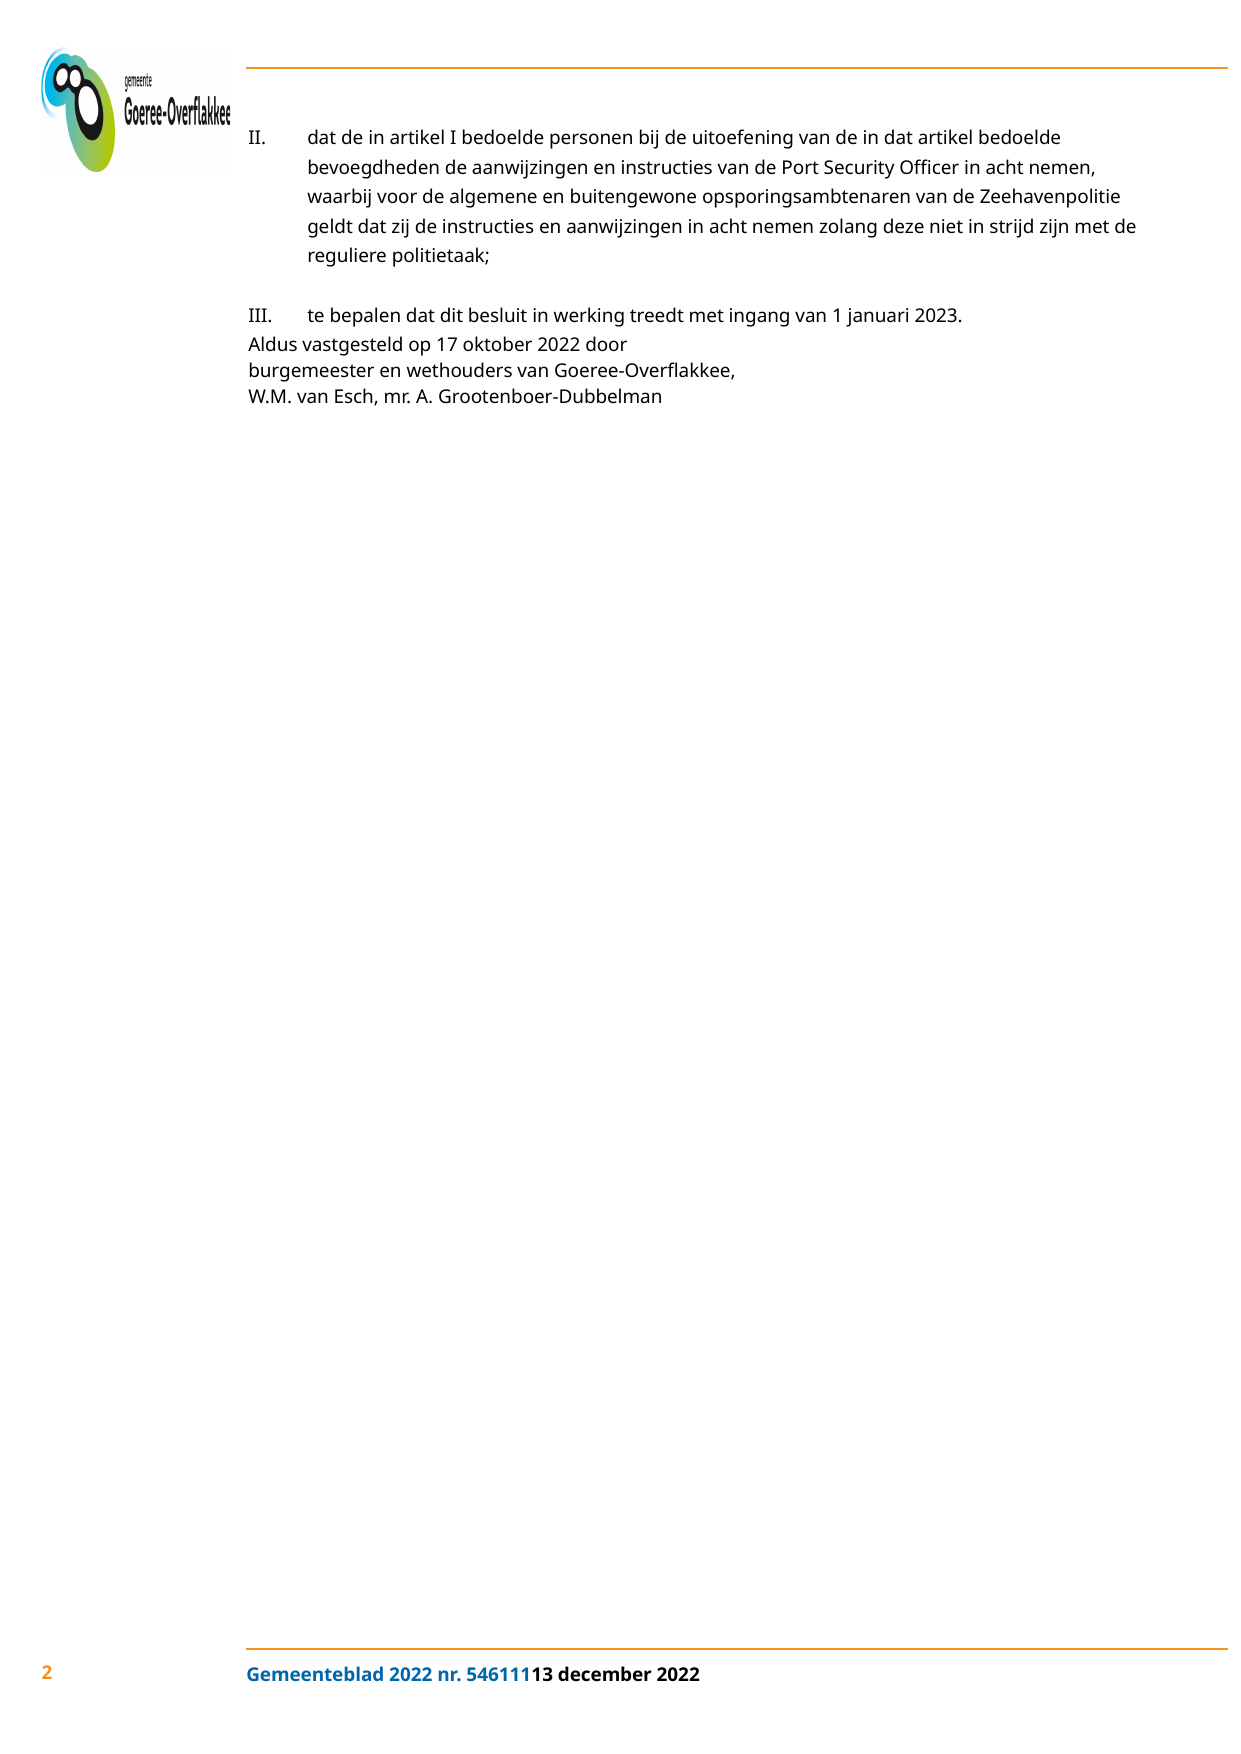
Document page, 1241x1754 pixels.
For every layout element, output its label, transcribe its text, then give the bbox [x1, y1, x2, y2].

picture [41, 47, 231, 172]
list dat de in artikel I bedoelde personen bij de uitoefening van de in dat artikel bedoelde bevoegdheden de aanwijzingen en instructies van de Port Security Officer in acht nemen, waarbij voor de algemene en buitengewone opsporingsambtenaren van de Zeehavenpolitie geldt dat zij de instructies en aanwijzingen in acht nemen zolang deze niet in strijd zijn met de reguliere politietaak; [248, 124, 1152, 268]
text Aldus vastgesteld op 17 oktober 2022 door [248, 331, 1152, 357]
list te bepalen dat dit besluit in werking treedt met ingang van 1 januari 2023. [248, 302, 1152, 328]
text burgemeester en wethouders van Goeree-Overflakkee, [248, 357, 1152, 383]
text W.M. van Esch, mr. A. Grootenboer-Dubbelman [248, 383, 1152, 409]
